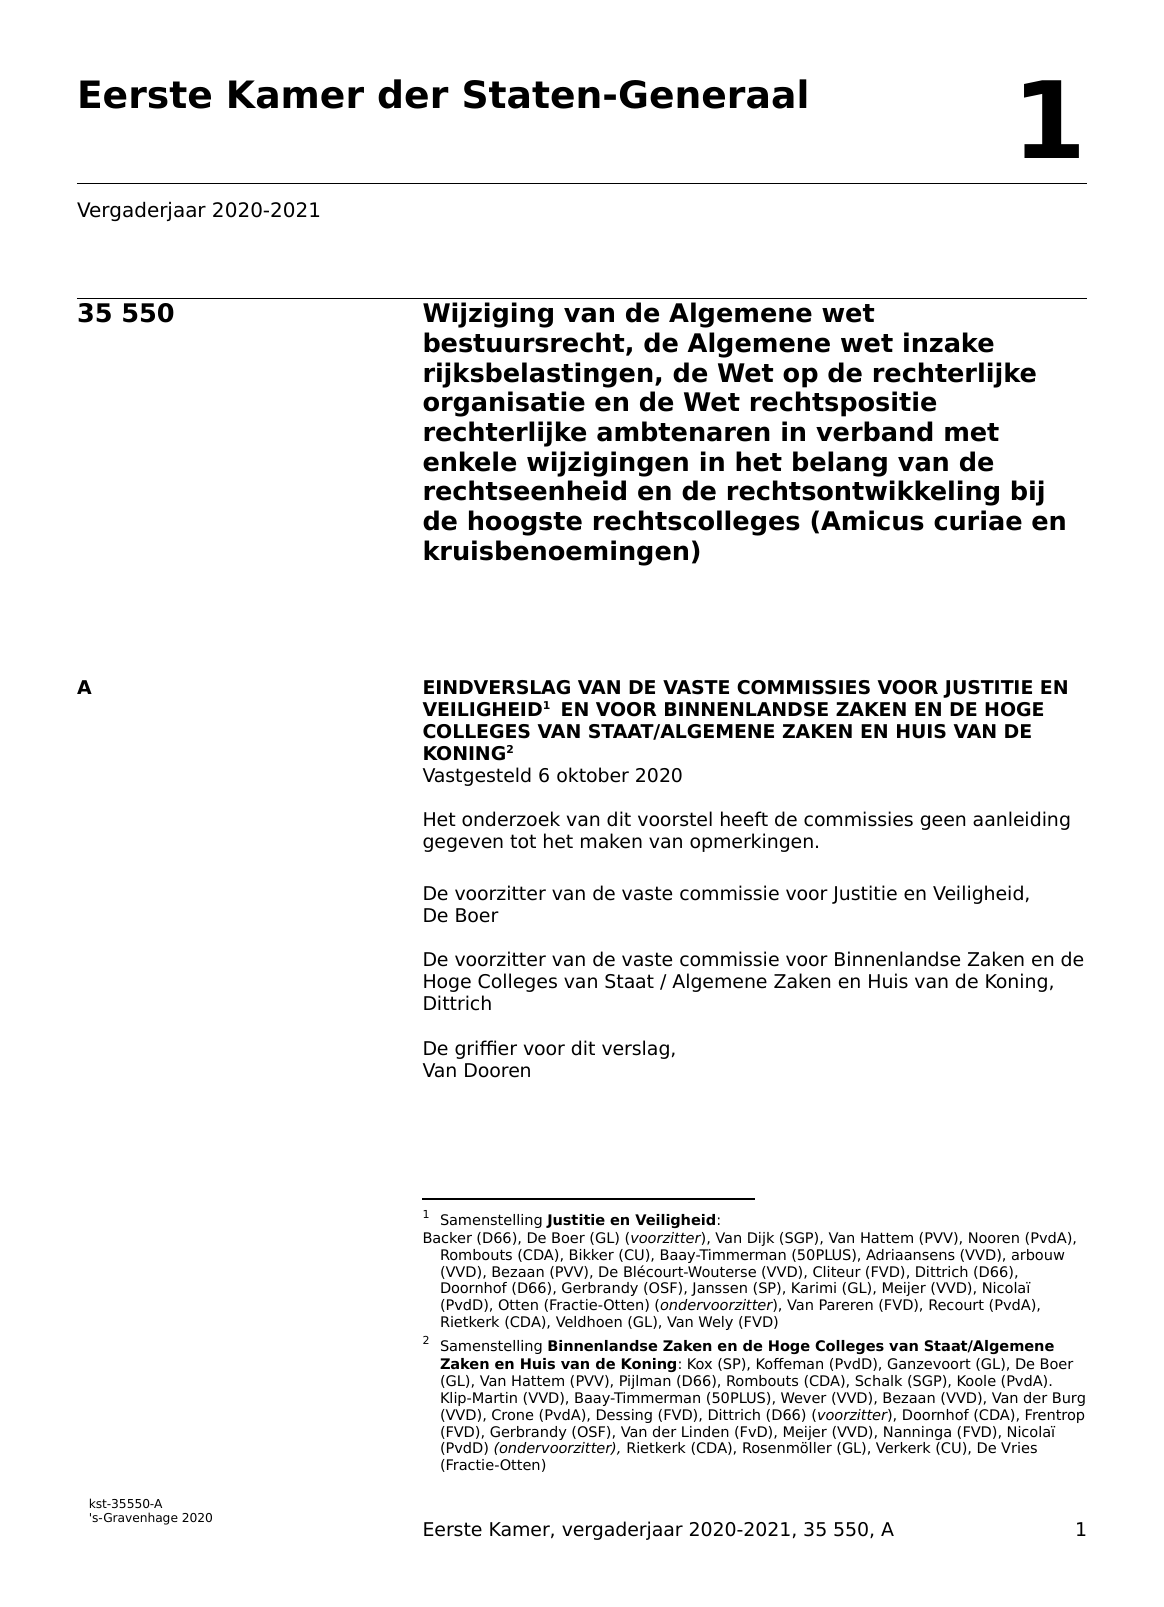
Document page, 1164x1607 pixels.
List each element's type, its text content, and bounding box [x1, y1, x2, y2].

text 's-Gravenhage 2020 [88, 1511, 323, 1525]
text Vastgesteld 6 oktober 2020 [422, 765, 1087, 787]
table_header Eerste Kamer der Staten-Generaal [77, 59, 886, 183]
text Samenstelling Binnenlandse Zaken en de Hoge Colleges van Staat/Algemene Zaken en Huis van de Koning: Kox (SP), Koffeman (PvdD), Ganzevoort (GL), De Boer (GL), Van Hattem (PVV), Pijlman (D66), Rombouts (CDA), Schalk (SGP), Koole (PvdA). Klip-Martin (VVD), Baay-Timmerman (50PLUS), Wever (VVD), Bezaan (VVD), Van der Burg (VVD), Crone (PvdA), Dessing (FVD), Dittrich (D66) (voorzitter), Doornhof (CDA), Frentrop (FVD), Gerbrandy (OSF), Van der Linden (FvD), Meijer (VVD), Nanninga (FVD), Nicolaï (PvdD) (ondervoorzitter), Rietkerk (CDA), Rosenmöller (GL), Verkerk (CU), De Vries (Fractie-Otten) [422, 1334, 1087, 1474]
subtitle A EINDVERSLAG VAN DE VASTE COMMISSIES VOOR JUSTITIE EN VEILIGHEID EN VOOR BINNENLANDSE ZAKEN EN DE HOGE COLLEGES VAN STAAT/ALGEMENE ZAKEN EN HUIS VAN DE KONING [77, 677, 1087, 765]
text Backer (D66), De Boer (GL) (voorzitter), Van Dijk (SGP), Van Hattem (PVV), Nooren (PvdA), Rombouts (CDA), Bikker (CU), Baay-Timmerman (50PLUS), Adriaansens (VVD), arbouw (VVD), Bezaan (PVV), De Blécourt-Wouterse (VVD), Cliteur (FVD), Dittrich (D66), Doornhof (D66), Gerbrandy (OSF), Janssen (SP), Karimi (GL), Meijer (VVD), Nicolaï (PvdD), Otten (Fractie-Otten) (ondervoorzitter), Van Pareren (FVD), Recourt (PvdA), Rietkerk (CDA), Veldhoen (GL), Van Wely (FVD) [422, 1230, 1087, 1331]
text Het onderzoek van dit voorstel heeft de commissies geen aanleiding gegeven tot het maken van opmerkingen. [422, 809, 1087, 853]
table_header 1 [886, 59, 1087, 183]
table_cell Vergaderjaar 2020-2021 [77, 184, 1087, 298]
text Samenstelling Justitie en Veiligheid: [422, 1208, 1087, 1230]
subtitle 35 550 Wijziging van de Algemene wet bestuursrecht, de Algemene wet inzake rijksbelastingen, de Wet op de rechterlijke organisatie en de Wet rechtspositie rechterlijke ambtenaren in verband met enkele wijzigingen in het belang van de rechtseenheid en de rechtsontwikkeling bij de hoogste rechtscolleges (Amicus curiae en kruisbenoemingen) [77, 299, 1087, 566]
text De voorzitter van de vaste commissie voor Binnenlandse Zaken en de Hoge Colleges van Staat / Algemene Zaken en Huis van de Koning, Dittrich [422, 949, 1087, 1015]
text De voorzitter van de vaste commissie voor Justitie en Veiligheid, De Boer [422, 883, 1087, 927]
text De griffier voor dit verslag, Van Dooren [422, 1037, 1087, 1081]
text kst-35550-A [88, 1497, 323, 1511]
